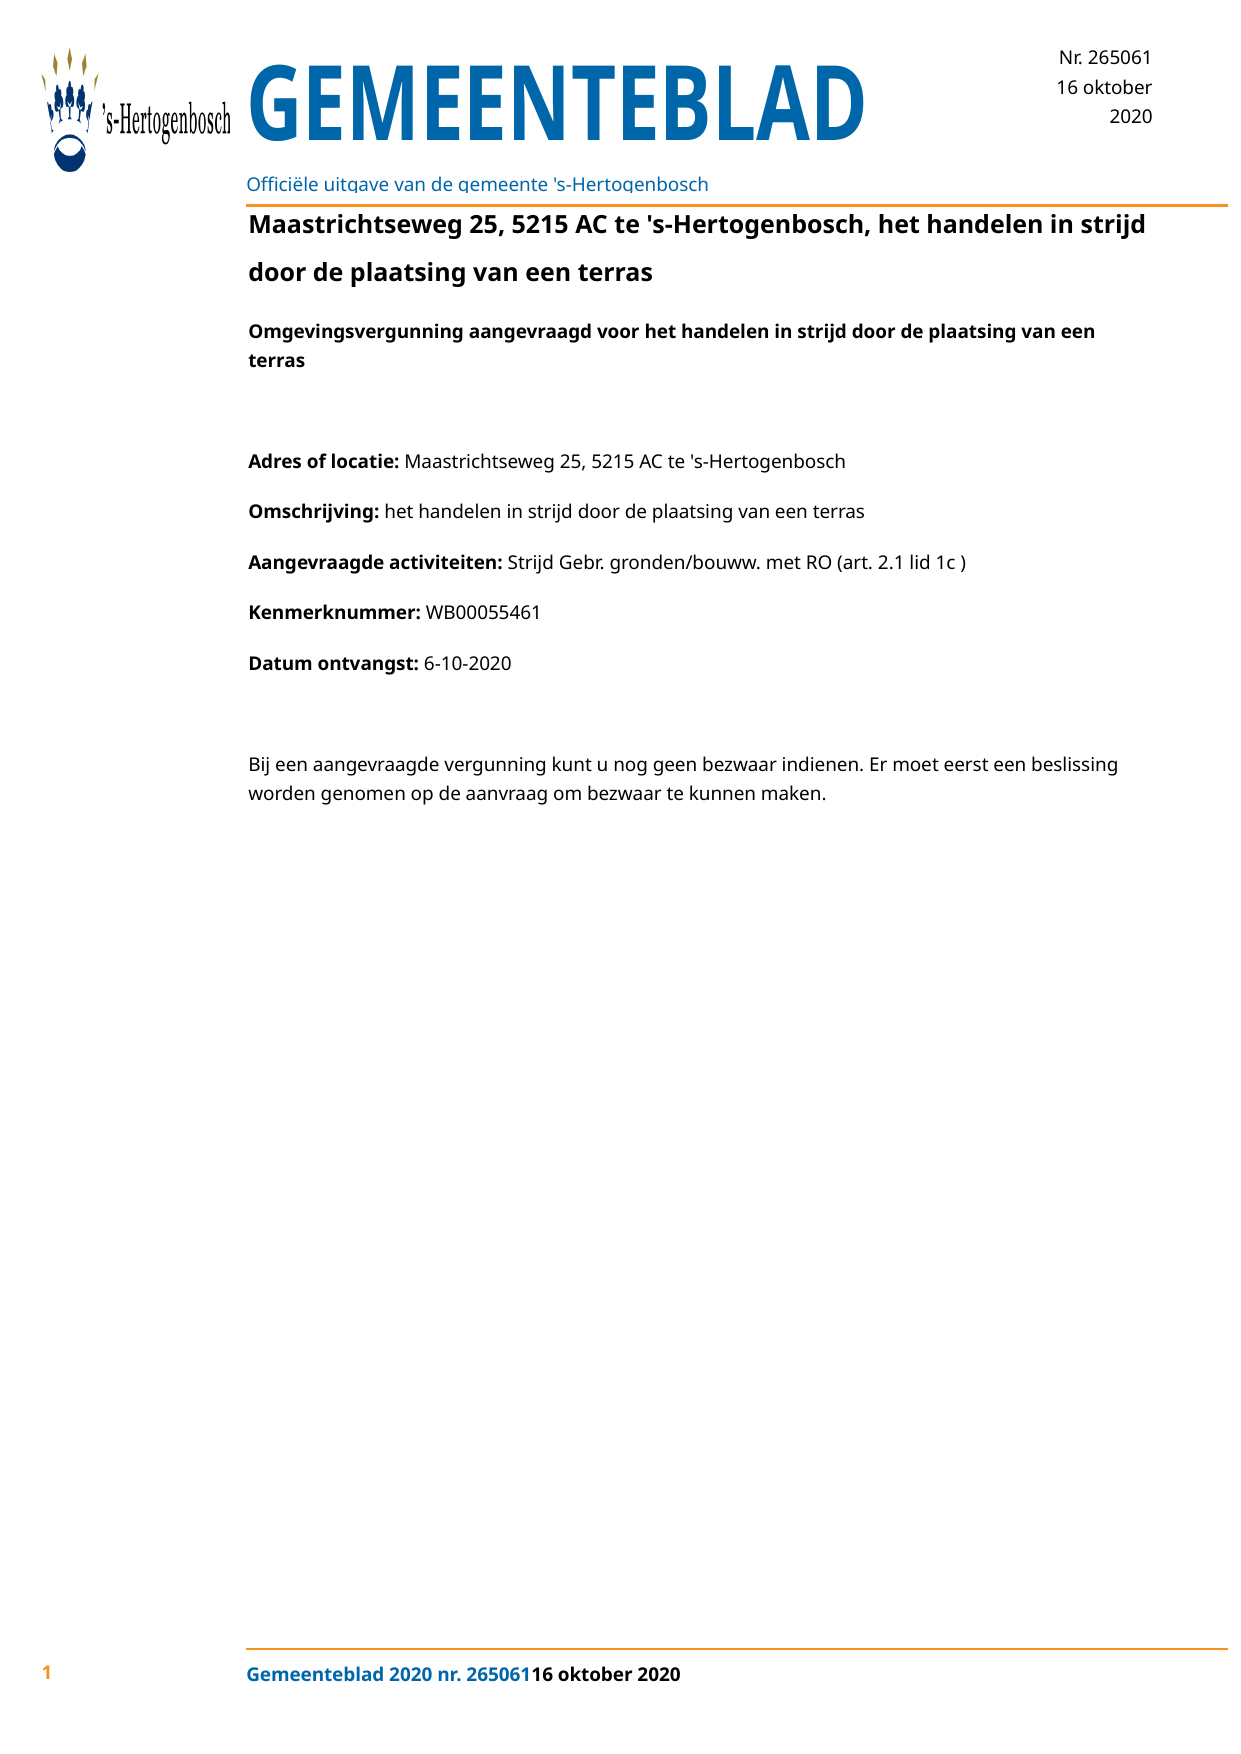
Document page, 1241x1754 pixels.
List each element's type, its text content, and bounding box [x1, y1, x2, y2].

picture [41, 47, 231, 172]
text Adres of locatie: Maastrichtseweg 25, 5215 AC te 's-Hertogenbosch [248, 448, 1152, 474]
text Omschrijving: het handelen in strijd door de plaatsing van een terras [248, 499, 1152, 524]
text Omgevingsvergunning aangevraagd voor het handelen in strijd door de plaatsing van een terras [248, 318, 1152, 373]
text Bij een aangevraagde vergunning kunt u nog geen bezwaar indienen. Er moet eerst een beslissing worden genomen op de aanvraag om bezwaar te kunnen maken. [248, 751, 1152, 806]
text Kenmerknummer: WB00055461 [248, 599, 1152, 625]
text Maastrichtseweg 25, 5215 AC te 's-Hertogenbosch, het handelen in strijd door de plaatsing van een terras [248, 207, 1152, 288]
text Datum ontvangst: 6-10-2020 [248, 650, 1152, 676]
text Aangevraagde activiteiten: Strijd Gebr. gronden/bouww. met RO (art. 2.1 lid 1c ) [248, 549, 1152, 575]
